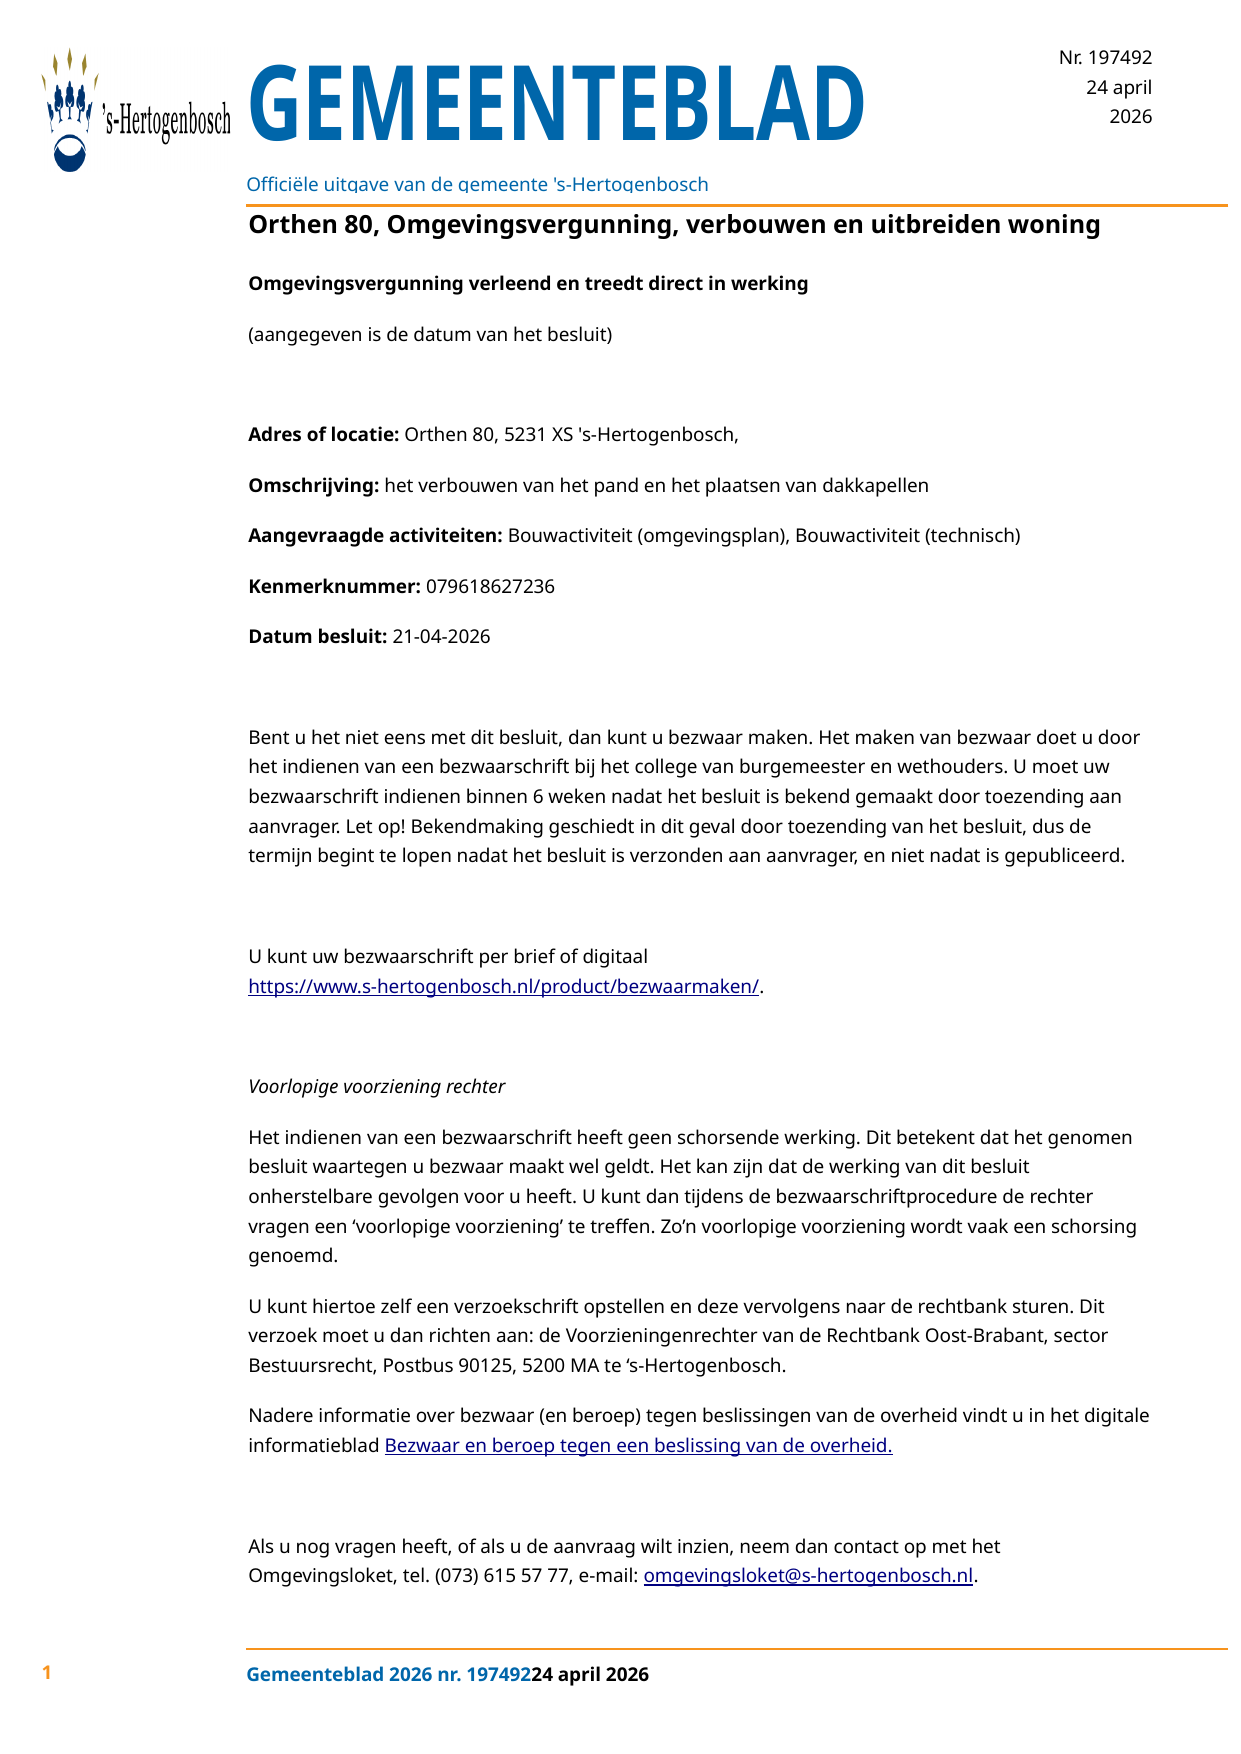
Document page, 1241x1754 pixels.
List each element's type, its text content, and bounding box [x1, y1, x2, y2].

text U kunt uw bezwaarschrift per brief of digitaal https://www.s-hertogenbosch.nl/product/bezwaarmaken/. [248, 943, 1152, 998]
text Voorlopige voorziening rechter [248, 1074, 1152, 1099]
text Aangevraagde activiteiten: Bouwactiviteit (omgevingsplan), Bouwactiviteit (technisch) [248, 522, 1152, 548]
text Als u nog vragen heeft, of als u de aanvraag wilt inzien, neem dan contact op met het Omgevingsloket, tel. (073) 615 57 77, e-mail: omgevingsloket@s-hertogenbosch.nl. [248, 1533, 1152, 1588]
text Bent u het niet eens met dit besluit, dan kunt u bezwaar maken. Het maken van bezwaar doet u door het indienen van een bezwaarschrift bij het college van burgemeester en wethouders. U moet uw bezwaarschrift indienen binnen 6 weken nadat het besluit is bekend gemaakt door toezending aan aanvrager. Let op! Bekendmaking geschiedt in dit geval door toezending van het besluit, dus de termijn begint te lopen nadat het besluit is verzonden aan aanvrager, en niet nadat is gepubliceerd. [248, 724, 1152, 868]
text Nadere informatie over bezwaar (en beroep) tegen beslissingen van de overheid vindt u in het digitale informatieblad Bezwaar en beroep tegen een beslissing van de overheid. [248, 1402, 1152, 1458]
picture [41, 47, 231, 172]
text (aangegeven is de datum van het besluit) [248, 321, 1152, 346]
text Adres of locatie: Orthen 80, 5231 XS 's-Hertogenbosch, [248, 422, 1152, 447]
text Kenmerknummer: 079618627236 [248, 573, 1152, 598]
text Omgevingsvergunning verleend en treedt direct in werking [248, 270, 1152, 296]
text Omschrijving: het verbouwen van het pand en het plaatsen van dakkapellen [248, 472, 1152, 498]
text Het indienen van een bezwaarschrift heeft geen schorsende werking. Dit betekent dat het genomen besluit waartegen u bezwaar maakt wel geldt. Het kan zijn dat de werking van dit besluit onherstelbare gevolgen voor u heeft. U kunt dan tijdens de bezwaarschriftprocedure de rechter vragen een ‘voorlopige voorziening’ te treffen. Zo’n voorlopige voorziening wordt vaak een schorsing genoemd. [248, 1124, 1152, 1268]
text Datum besluit: 21-04-2026 [248, 623, 1152, 649]
text Orthen 80, Omgevingsvergunning, verbouwen en uitbreiden woning [248, 207, 1152, 241]
text U kunt hiertoe zelf een verzoekschrift opstellen en deze vervolgens naar de rechtbank sturen. Dit verzoek moet u dan richten aan: de Voorzieningenrechter van de Rechtbank Oost-Brabant, sector Bestuursrecht, Postbus 90125, 5200 MA te ‘s-Hertogenbosch. [248, 1293, 1152, 1378]
